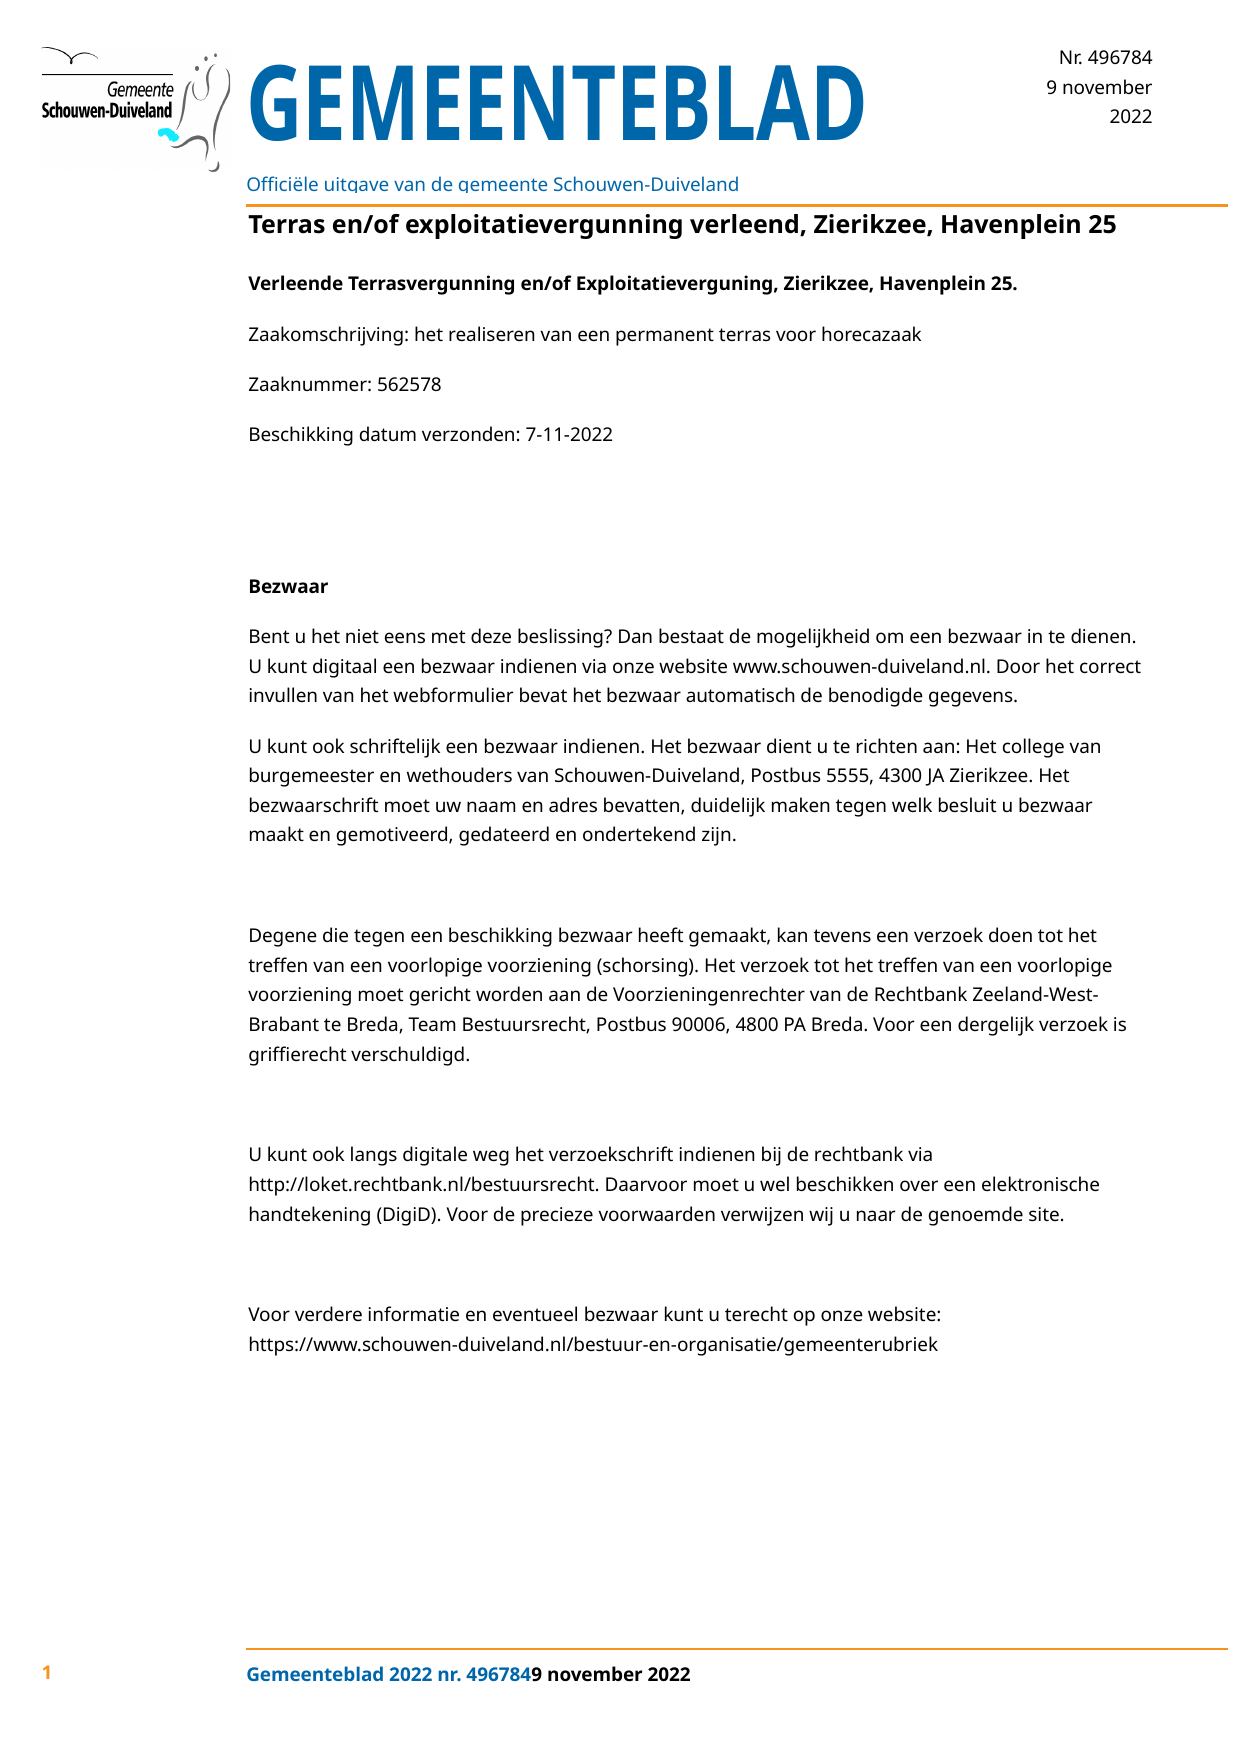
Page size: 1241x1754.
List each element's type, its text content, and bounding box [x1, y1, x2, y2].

text Zaakomschrijving: het realiseren van een permanent terras voor horecazaak [248, 321, 1152, 346]
picture [41, 47, 231, 172]
text Voor verdere informatie en eventueel bezwaar kunt u terecht op onze website: https://www.schouwen-duiveland.nl/bestuur-en-organisatie/gemeenterubriek [248, 1302, 1152, 1357]
text Beschikking datum verzonden: 7-11-2022 [248, 422, 1152, 447]
text U kunt ook schriftelijk een bezwaar indienen. Het bezwaar dient u te richten aan: Het college van burgemeester en wethouders van Schouwen-Duiveland, Postbus 5555, 4300 JA Zierikzee. Het bezwaarschrift moet uw naam en adres bevatten, duidelijk maken tegen welk besluit u bezwaar maakt en gemotiveerd, gedateerd en ondertekend zijn. [248, 733, 1152, 847]
text Bent u het niet eens met deze beslissing? Dan bestaat de mogelijkheid om een bezwaar in te dienen. U kunt digitaal een bezwaar indienen via onze website www.schouwen-duiveland.nl. Door het correct invullen van het webformulier bevat het bezwaar automatisch de benodigde gegevens. [248, 623, 1152, 708]
text Degene die tegen een beschikking bezwaar heeft gemaakt, kan tevens een verzoek doen tot het treffen van een voorlopige voorziening (schorsing). Het verzoek tot het treffen van een voorlopige voorziening moet gericht worden aan de Voorzieningenrechter van de Rechtbank Zeeland-West-Brabant te Breda, Team Bestuursrecht, Postbus 90006, 4800 PA Breda. Voor een dergelijk verzoek is griffierecht verschuldigd. [248, 922, 1152, 1066]
text Zaaknummer: 562578 [248, 371, 1152, 397]
text Bezwaar [248, 573, 1152, 598]
text U kunt ook langs digitale weg het verzoekschrift indienen bij de rechtbank via http://loket.rechtbank.nl/bestuursrecht. Daarvoor moet u wel beschikken over een elektronische handtekening (DigiD). Voor de precieze voorwaarden verwijzen wij u naar de genoemde site. [248, 1142, 1152, 1226]
text Terras en/of exploitatievergunning verleend, Zierikzee, Havenplein 25 [248, 207, 1152, 241]
text Verleende Terrasvergunning en/of Exploitatieverguning, Zierikzee, Havenplein 25. [248, 270, 1152, 296]
